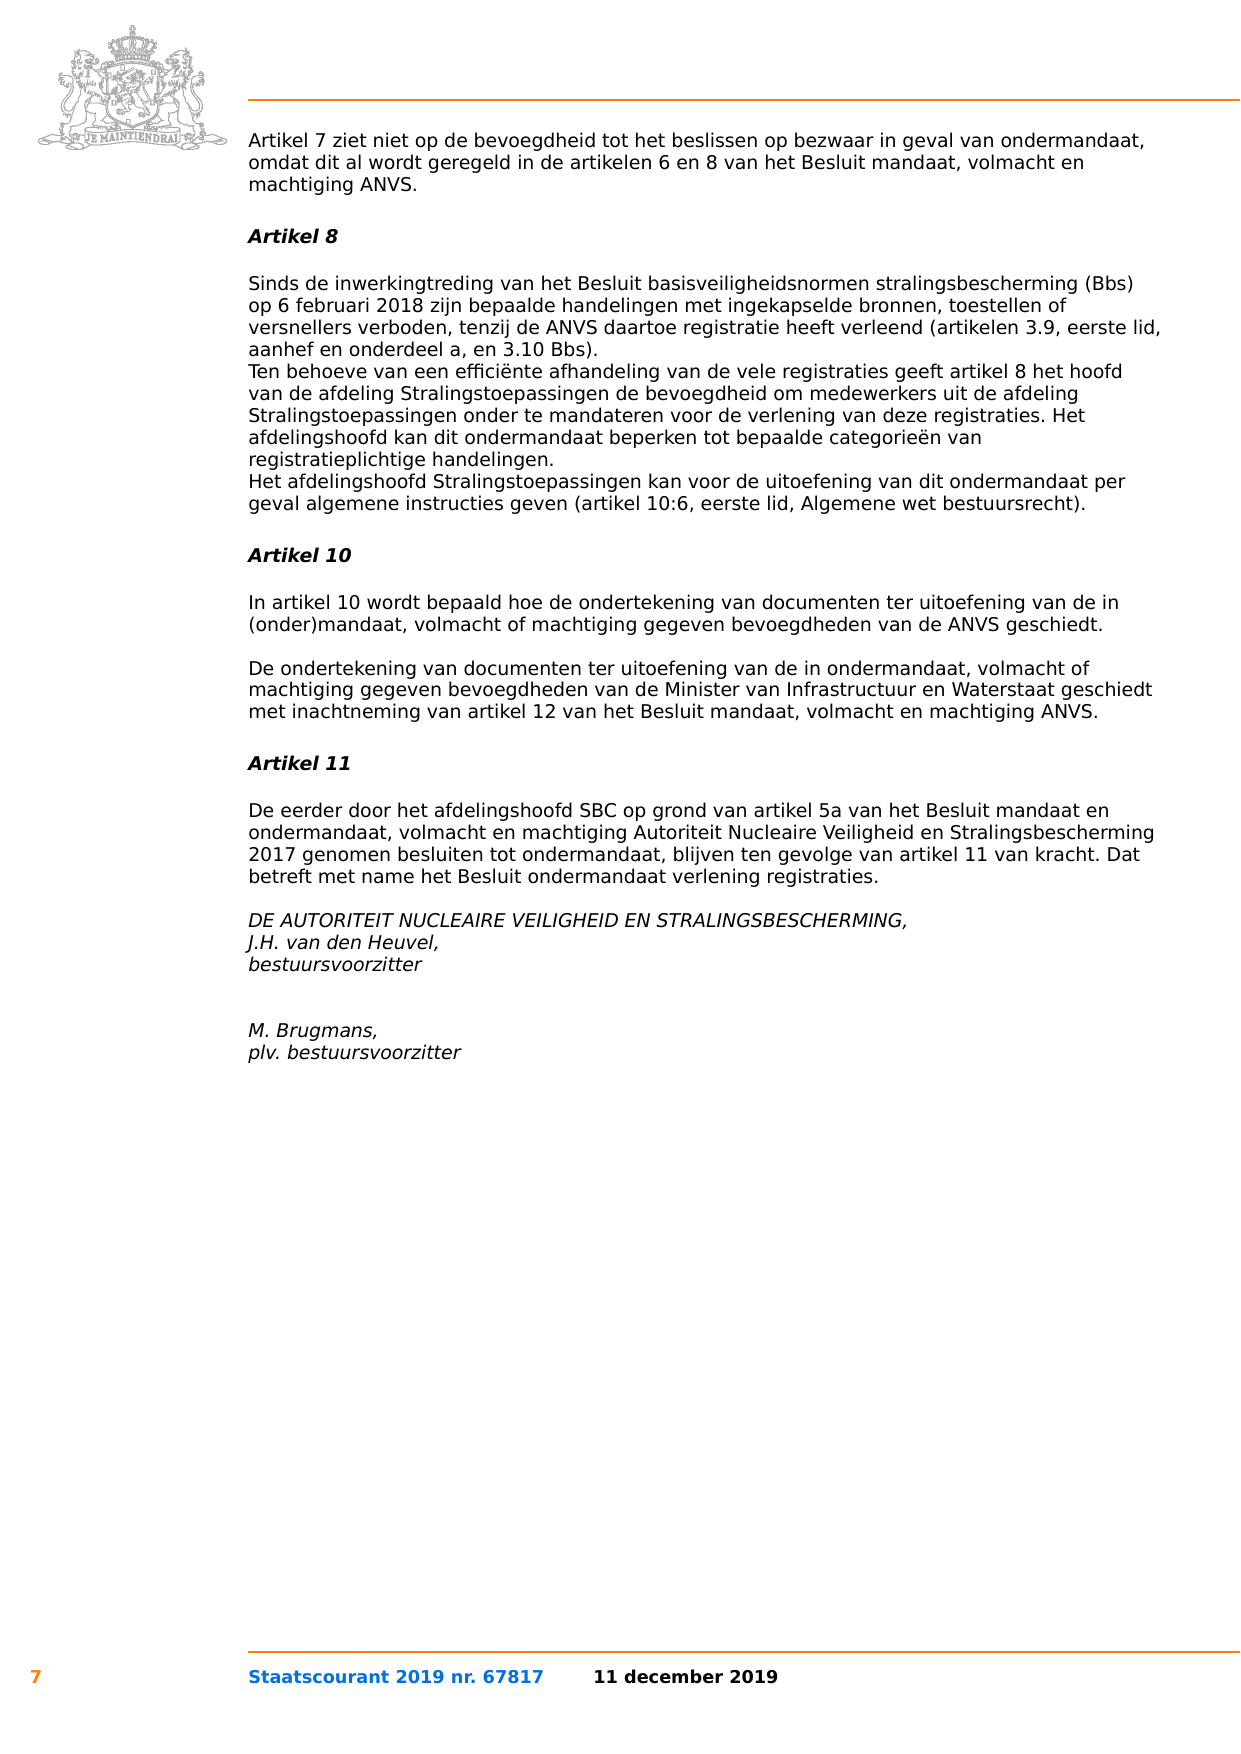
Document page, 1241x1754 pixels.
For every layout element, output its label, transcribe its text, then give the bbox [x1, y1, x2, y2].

subtitle Artikel 8 [248, 226, 1163, 248]
text Ten behoeve van een efficiënte afhandeling van de vele registraties geeft artikel 8 het hoofd van de afdeling Stralingstoepassingen de bevoegdheid om medewerkers uit de afdeling Stralingstoepassingen onder te mandateren voor de verlening van deze registraties. Het afdelingshoofd kan dit ondermandaat beperken tot bepaalde categorieën van registratieplichtige handelingen. [248, 361, 1163, 471]
text M. Brugmans, plv. bestuursvoorzitter [248, 998, 1163, 1064]
text DE AUTORITEIT NUCLEAIRE VEILIGHEID EN STRALINGSBESCHERMING, J.H. van den Heuvel, bestuursvoorzitter [248, 910, 1163, 976]
subtitle Artikel 11 [248, 753, 1163, 775]
text In artikel 10 wordt bepaald hoe de ondertekening van documenten ter uitoefening van de in (onder)mandaat, volmacht of machtiging gegeven bevoegdheden van de ANVS geschiedt. [248, 592, 1163, 636]
text Artikel 7 ziet niet op de bevoegdheid tot het beslissen op bezwaar in geval van ondermandaat, omdat dit al wordt geregeld in de artikelen 6 en 8 van het Besluit mandaat, volmacht en machtiging ANVS. [248, 130, 1163, 196]
picture [38, 25, 227, 150]
text Het afdelingshoofd Stralingstoepassingen kan voor de uitoefening van dit ondermandaat per geval algemene instructies geven (artikel 10:6, eerste lid, Algemene wet bestuursrecht). [248, 471, 1163, 514]
text De eerder door het afdelingshoofd SBC op grond van artikel 5a van het Besluit mandaat en ondermandaat, volmacht en machtiging Autoriteit Nucleaire Veiligheid en Stralingsbescherming 2017 genomen besluiten tot ondermandaat, blijven ten gevolge van artikel 11 van kracht. Dat betreft met name het Besluit ondermandaat verlening registraties. [248, 800, 1163, 888]
text Sinds de inwerkingtreding van het Besluit basisveiligheidsnormen stralingsbescherming (Bbs) op 6 februari 2018 zijn bepaalde handelingen met ingekapselde bronnen, toestellen of versnellers verboden, tenzij de ANVS daartoe registratie heeft verleend (artikelen 3.9, eerste lid, aanhef en onderdeel a, en 3.10 Bbs). [248, 273, 1163, 361]
text De ondertekening van documenten ter uitoefening van de in ondermandaat, volmacht of machtiging gegeven bevoegdheden van de Minister van Infrastructuur en Waterstaat geschiedt met inachtneming van artikel 12 van het Besluit mandaat, volmacht en machtiging ANVS. [248, 657, 1163, 723]
subtitle Artikel 10 [248, 544, 1163, 567]
